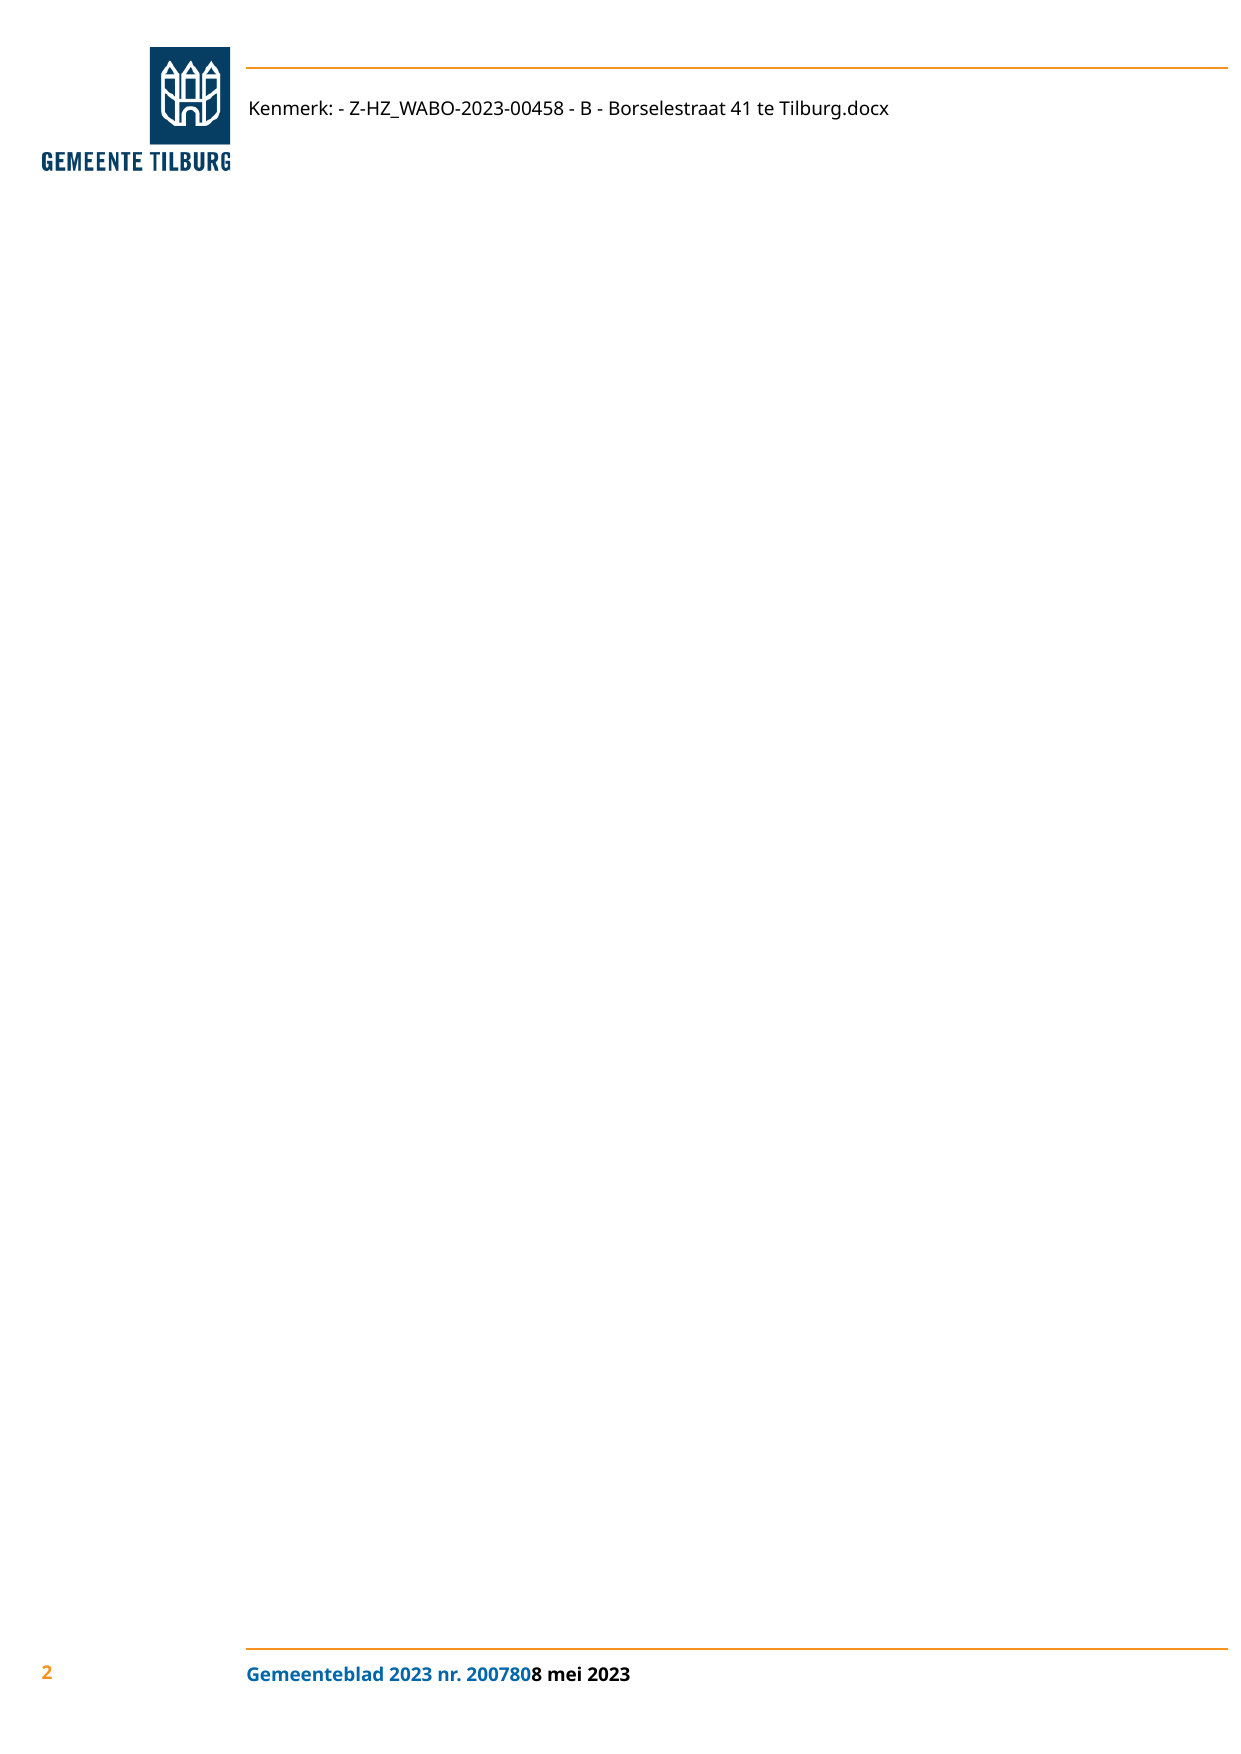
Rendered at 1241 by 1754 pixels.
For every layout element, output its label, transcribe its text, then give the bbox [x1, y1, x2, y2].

picture [41, 47, 231, 172]
text Kenmerk: - Z-HZ_WABO-2023-00458 - B - Borselestraat 41 te Tilburg.docx [248, 95, 1152, 121]
